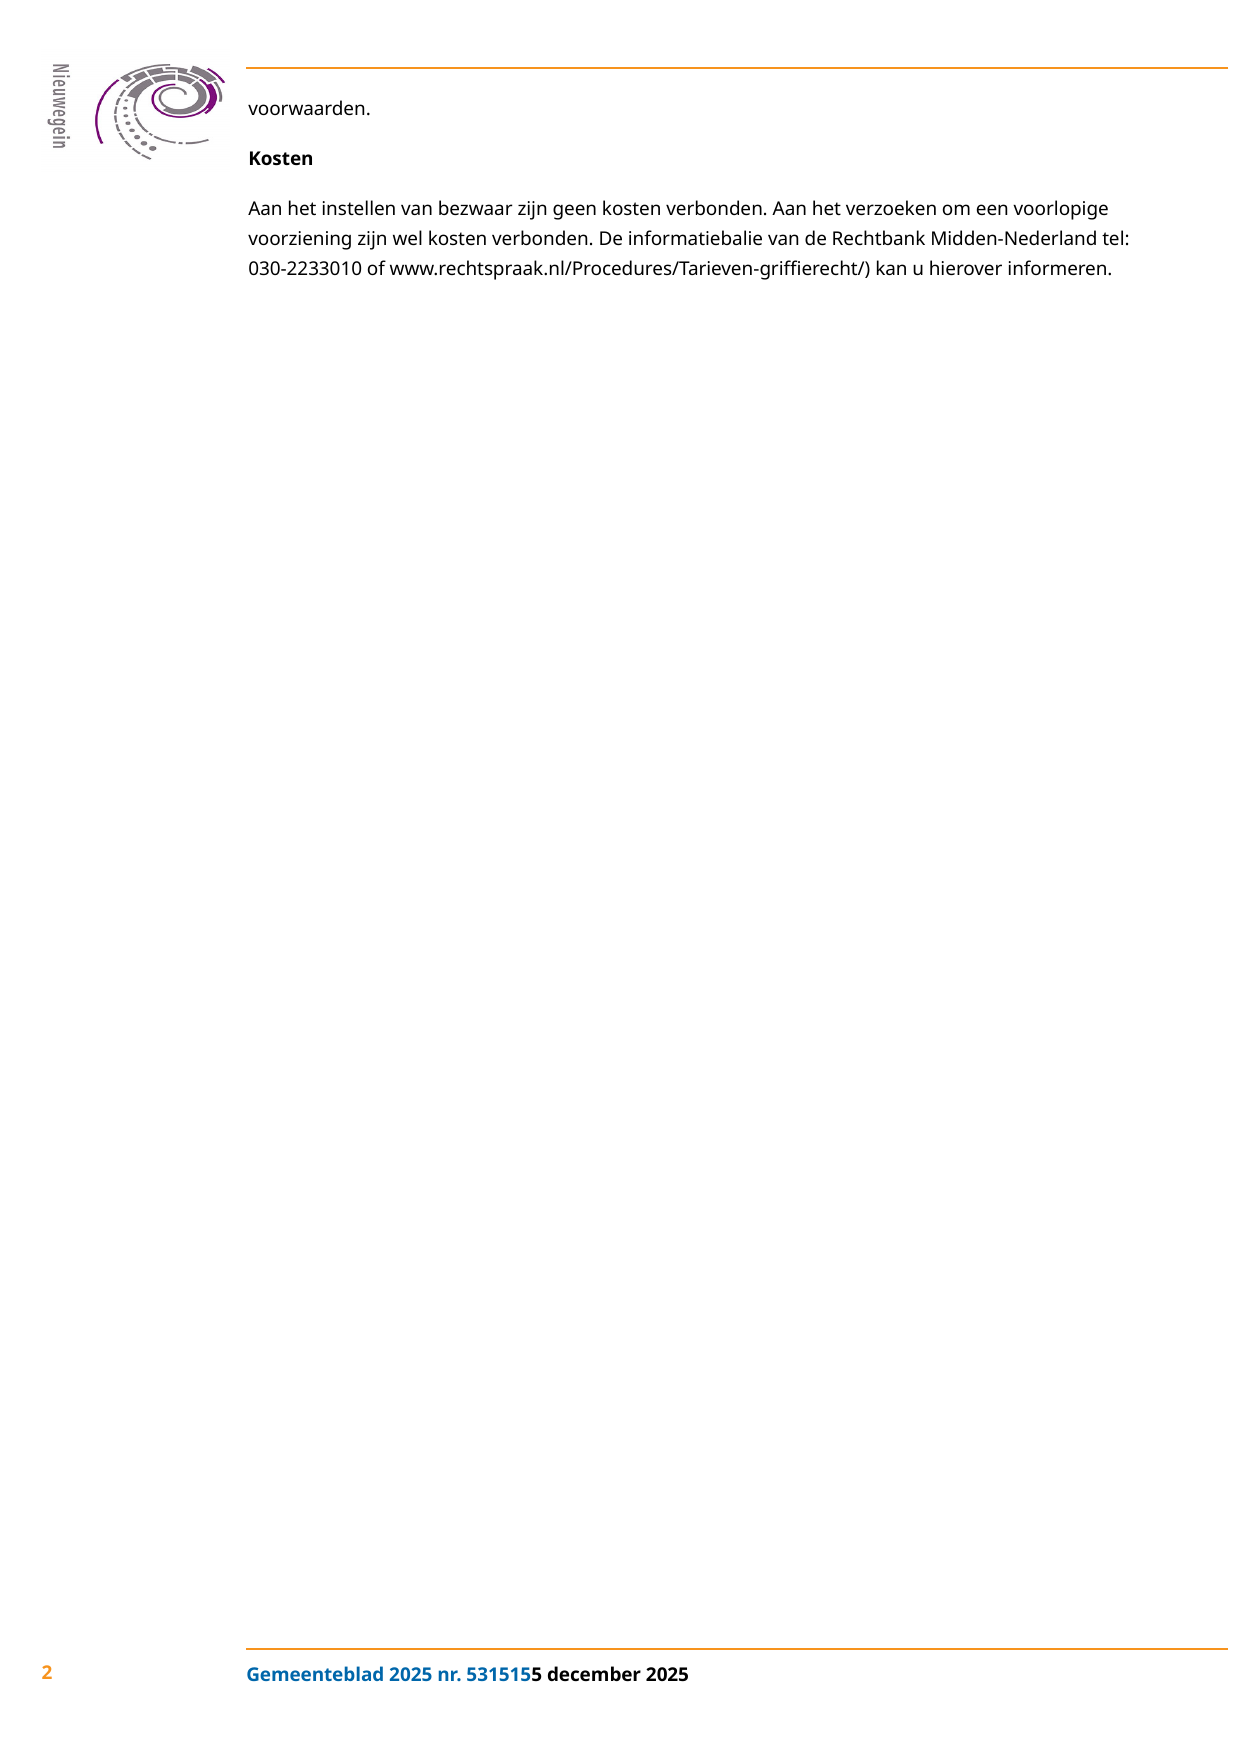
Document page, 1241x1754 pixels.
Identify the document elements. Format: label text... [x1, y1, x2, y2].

text voorwaarden. [248, 95, 1152, 121]
text Aan het instellen van bezwaar zijn geen kosten verbonden. Aan het verzoeken om een voorlopige voorziening zijn wel kosten verbonden. De informatiebalie van de Rechtbank Midden-Nederland tel: 030-2233010 of www.rechtspraak.nl/Procedures/Tarieven-griffierecht/) kan u hierover informeren. [248, 196, 1152, 281]
picture [41, 47, 231, 172]
text Kosten [248, 145, 1152, 171]
